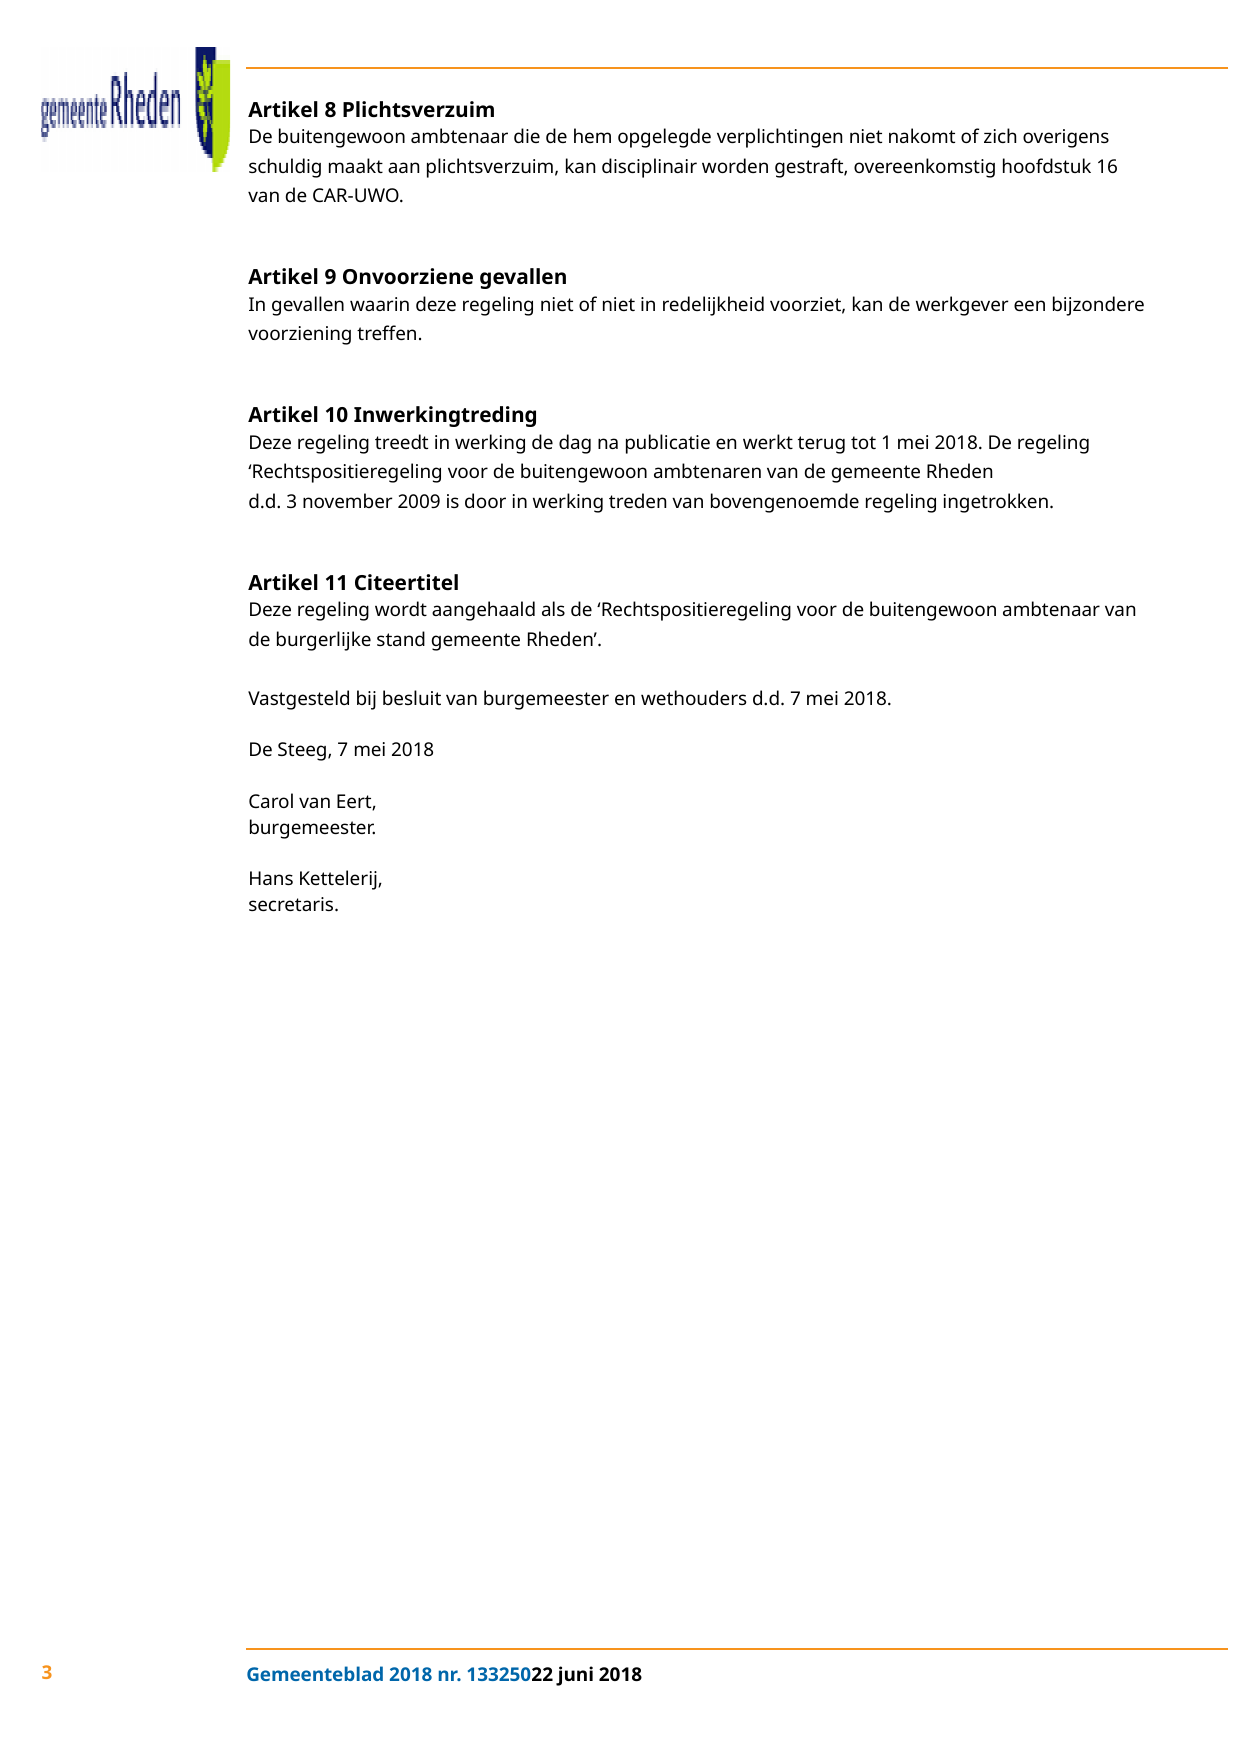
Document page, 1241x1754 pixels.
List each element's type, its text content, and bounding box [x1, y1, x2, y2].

text Artikel 8 Plichtsverzuim [248, 95, 1152, 123]
text Vastgesteld bij besluit van burgemeester en wethouders d.d. 7 mei 2018. [248, 685, 1152, 711]
text Carol van Eert, [248, 788, 1152, 814]
text Artikel 11 Citeertitel [248, 568, 1152, 596]
text Deze regeling wordt aangehaald als de ‘Rechtspositieregeling voor de buitengewoon ambtenaar van de burgerlijke stand gemeente Rheden’. [248, 596, 1152, 652]
text d.d. 3 november 2009 is door in werking treden van bovengenoemde regeling ingetrokken. [248, 488, 1152, 514]
text Deze regeling treedt in werking de dag na publicatie en werkt terug tot 1 mei 2018. De regeling ‘Rechtspositieregeling voor de buitengewoon ambtenaren van de gemeente Rheden [248, 429, 1152, 484]
text secretaris. [248, 891, 1152, 917]
text Artikel 10 Inwerkingtreding [248, 400, 1152, 429]
text De buitengewoon ambtenaar die de hem opgelegde verplichtingen niet nakomt of zich overigens schuldig maakt aan plichtsverzuim, kan disciplinair worden gestraft, overeenkomstig hoofdstuk 16 van de CAR-UWO. [248, 123, 1152, 208]
text In gevallen waarin deze regeling niet of niet in redelijkheid voorziet, kan de werkgever een bijzondere voorziening treffen. [248, 291, 1152, 346]
text De Steeg, 7 mei 2018 [248, 737, 1152, 762]
text Hans Kettelerij, [248, 865, 1152, 891]
picture [41, 47, 231, 172]
text Artikel 9 Onvoorziene gevallen [248, 262, 1152, 291]
text burgemeester. [248, 814, 1152, 839]
